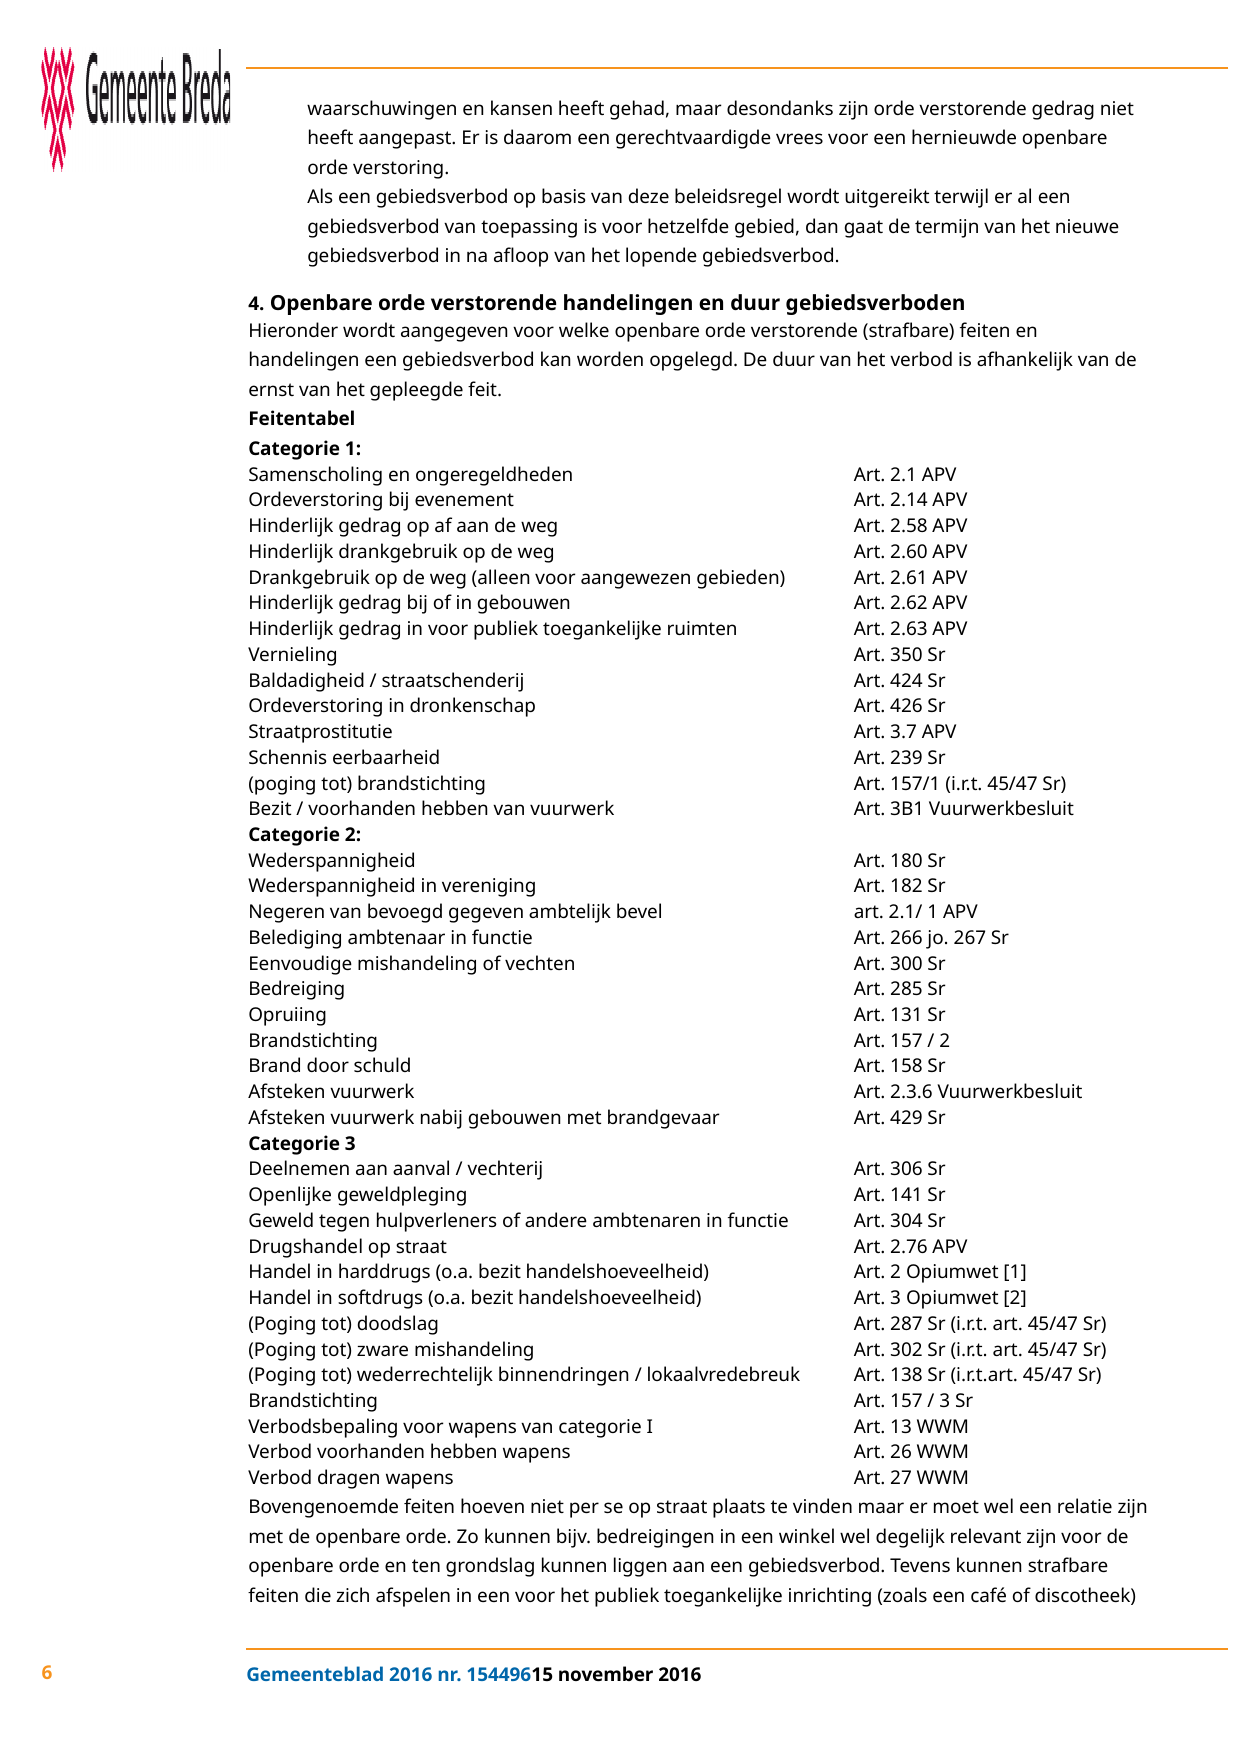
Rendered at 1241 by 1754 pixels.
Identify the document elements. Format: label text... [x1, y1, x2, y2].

table_cell Verbod dragen wapens [248, 1464, 853, 1490]
table_cell Geweld tegen hulpverleners of andere ambtenaren in functie [248, 1207, 853, 1233]
table_cell Afsteken vuurwerk nabij gebouwen met brandgevaar [248, 1104, 853, 1130]
table_cell Art. 3.7 APV [854, 718, 1152, 744]
table_cell Art. 2.60 APV [854, 538, 1152, 564]
table_cell art. 2.1/ 1 APV [854, 898, 1152, 924]
text Bovengenoemde feiten hoeven niet per se op straat plaats te vinden maar er moet wel een relatie zijn met de openbare orde. Zo kunnen bijv. bedreigingen in een winkel wel degelijk relevant zijn voor de openbare orde en ten grondslag kunnen liggen aan een gebiedsverbod. Tevens kunnen strafbare feiten die zich afspelen in een voor het publiek toegankelijke inrichting (zoals een café of discotheek) [248, 1493, 1152, 1608]
table_cell Handel in softdrugs (o.a. bezit handelshoeveelheid) [248, 1284, 853, 1310]
table_cell Art. 157/1 (i.r.t. 45/47 Sr) [854, 770, 1152, 795]
table_cell Art. 285 Sr [854, 976, 1152, 1001]
table_cell Art. 266 jo. 267 Sr [854, 924, 1152, 950]
table_cell Art. 2.3.6 Vuurwerkbesluit [854, 1079, 1152, 1104]
table_cell (poging tot) brandstichting [248, 770, 853, 795]
text Hieronder wordt aangegeven voor welke openbare orde verstorende (strafbare) feiten en handelingen een gebiedsverbod kan worden opgelegd. De duur van het verbod is afhankelijk van de ernst van het gepleegde feit. [248, 317, 1152, 402]
table_cell Art. 182 Sr [854, 873, 1152, 898]
table_cell Art. 157 / 3 Sr [854, 1387, 1152, 1413]
table_cell Vernieling [248, 641, 853, 667]
table_cell Art. 131 Sr [854, 1001, 1152, 1027]
table_cell Art. 302 Sr (i.r.t. art. 45/47 Sr) [854, 1336, 1152, 1361]
table_cell Art. 3B1 Vuurwerkbesluit [854, 795, 1152, 821]
table_cell Art. 157 / 2 [854, 1027, 1152, 1053]
table_cell Handel in harddrugs (o.a. bezit handelshoeveelheid) [248, 1259, 853, 1284]
table_cell Categorie 3 [248, 1130, 853, 1156]
table_cell Afsteken vuurwerk [248, 1079, 853, 1104]
table_cell Baldadigheid / straatschenderij [248, 667, 853, 692]
table_cell Wederspannigheid [248, 847, 853, 873]
table_cell Ordeverstoring bij evenement [248, 487, 853, 512]
table_cell Deelnemen aan aanval / vechterij [248, 1156, 853, 1181]
table_cell Art. 2.1 APV [854, 461, 1152, 487]
table_cell Art. 2.62 APV [854, 590, 1152, 615]
table_cell Art. 306 Sr [854, 1156, 1152, 1181]
table_cell Ordeverstoring in dronkenschap [248, 693, 853, 718]
table_cell Art. 2.14 APV [854, 487, 1152, 512]
table_cell Verbodsbepaling voor wapens van categorie I [248, 1413, 853, 1439]
table_cell [854, 821, 1152, 847]
table_cell Samenscholing en ongeregeldheden [248, 461, 853, 487]
table_cell Brand door schuld [248, 1053, 853, 1078]
table_cell Art. 239 Sr [854, 744, 1152, 770]
picture [41, 47, 231, 172]
table_cell (Poging tot) doodslag [248, 1310, 853, 1336]
table_cell Art. 304 Sr [854, 1207, 1152, 1233]
table_cell Brandstichting [248, 1027, 853, 1053]
table_cell Drankgebruik op de weg (alleen voor aangewezen gebieden) [248, 564, 853, 589]
table_cell Art. 2.76 APV [854, 1233, 1152, 1258]
table_cell Brandstichting [248, 1387, 853, 1413]
table_cell Art. 426 Sr [854, 693, 1152, 718]
table_cell Negeren van bevoegd gegeven ambtelijk bevel [248, 898, 853, 924]
table_cell Hinderlijk gedrag in voor publiek toegankelijke ruimten [248, 615, 853, 641]
table_cell Hinderlijk gedrag op af aan de weg [248, 513, 853, 538]
text 4. Openbare orde verstorende handelingen en duur gebiedsverboden [248, 288, 1152, 317]
table_cell Art. 180 Sr [854, 847, 1152, 873]
table_cell Drugshandel op straat [248, 1233, 853, 1258]
table_cell Opruiing [248, 1001, 853, 1027]
table_header Categorie 1: [248, 435, 1152, 461]
table_cell Art. 13 WWM [854, 1413, 1152, 1439]
table_cell Art. 2 Opiumwet [1] [854, 1259, 1152, 1284]
list waarschuwingen en kansen heeft gehad, maar desondanks zijn orde verstorende gedrag niet heeft aangepast. Er is daarom een gerechtvaardigde vrees voor een hernieuwde openbare orde verstoring. [248, 95, 1152, 180]
table_cell Art. 141 Sr [854, 1181, 1152, 1207]
table_cell Belediging ambtenaar in functie [248, 924, 853, 950]
table_cell (Poging tot) wederrechtelijk binnendringen / lokaalvredebreuk [248, 1361, 853, 1387]
table_cell Straatprostitutie [248, 718, 853, 744]
table_cell Art. 300 Sr [854, 950, 1152, 976]
table_cell Art. 3 Opiumwet [2] [854, 1284, 1152, 1310]
table_cell (Poging tot) zware mishandeling [248, 1336, 853, 1361]
table_cell Bedreiging [248, 976, 853, 1001]
table_cell Art. 350 Sr [854, 641, 1152, 667]
table_cell Art. 26 WWM [854, 1439, 1152, 1464]
table_cell Bezit / voorhanden hebben van vuurwerk [248, 795, 853, 821]
table_cell [854, 1130, 1152, 1156]
table_cell Art. 424 Sr [854, 667, 1152, 692]
table_cell Schennis eerbaarheid [248, 744, 853, 770]
table_cell Verbod voorhanden hebben wapens [248, 1439, 853, 1464]
table_cell Categorie 2: [248, 821, 853, 847]
table_cell Art. 138 Sr (i.r.t.art. 45/47 Sr) [854, 1361, 1152, 1387]
table_cell Art. 429 Sr [854, 1104, 1152, 1130]
table_cell Hinderlijk drankgebruik op de weg [248, 538, 853, 564]
list Als een gebiedsverbod op basis van deze beleidsregel wordt uitgereikt terwijl er al een gebiedsverbod van toepassing is voor hetzelfde gebied, dan gaat de termijn van het nieuwe gebiedsverbod in na afloop van het lopende gebiedsverbod. [248, 183, 1152, 268]
table_cell Art. 287 Sr (i.r.t. art. 45/47 Sr) [854, 1310, 1152, 1336]
table_cell Art. 2.58 APV [854, 513, 1152, 538]
table_cell Art. 2.61 APV [854, 564, 1152, 589]
table_cell Wederspannigheid in vereniging [248, 873, 853, 898]
table_cell Hinderlijk gedrag bij of in gebouwen [248, 590, 853, 615]
table_cell Art. 2.63 APV [854, 615, 1152, 641]
table_cell Eenvoudige mishandeling of vechten [248, 950, 853, 976]
table_cell Art. 158 Sr [854, 1053, 1152, 1078]
text Feitentabel [248, 406, 1152, 431]
table_cell Art. 27 WWM [854, 1464, 1152, 1490]
table_cell Openlijke geweldpleging [248, 1181, 853, 1207]
